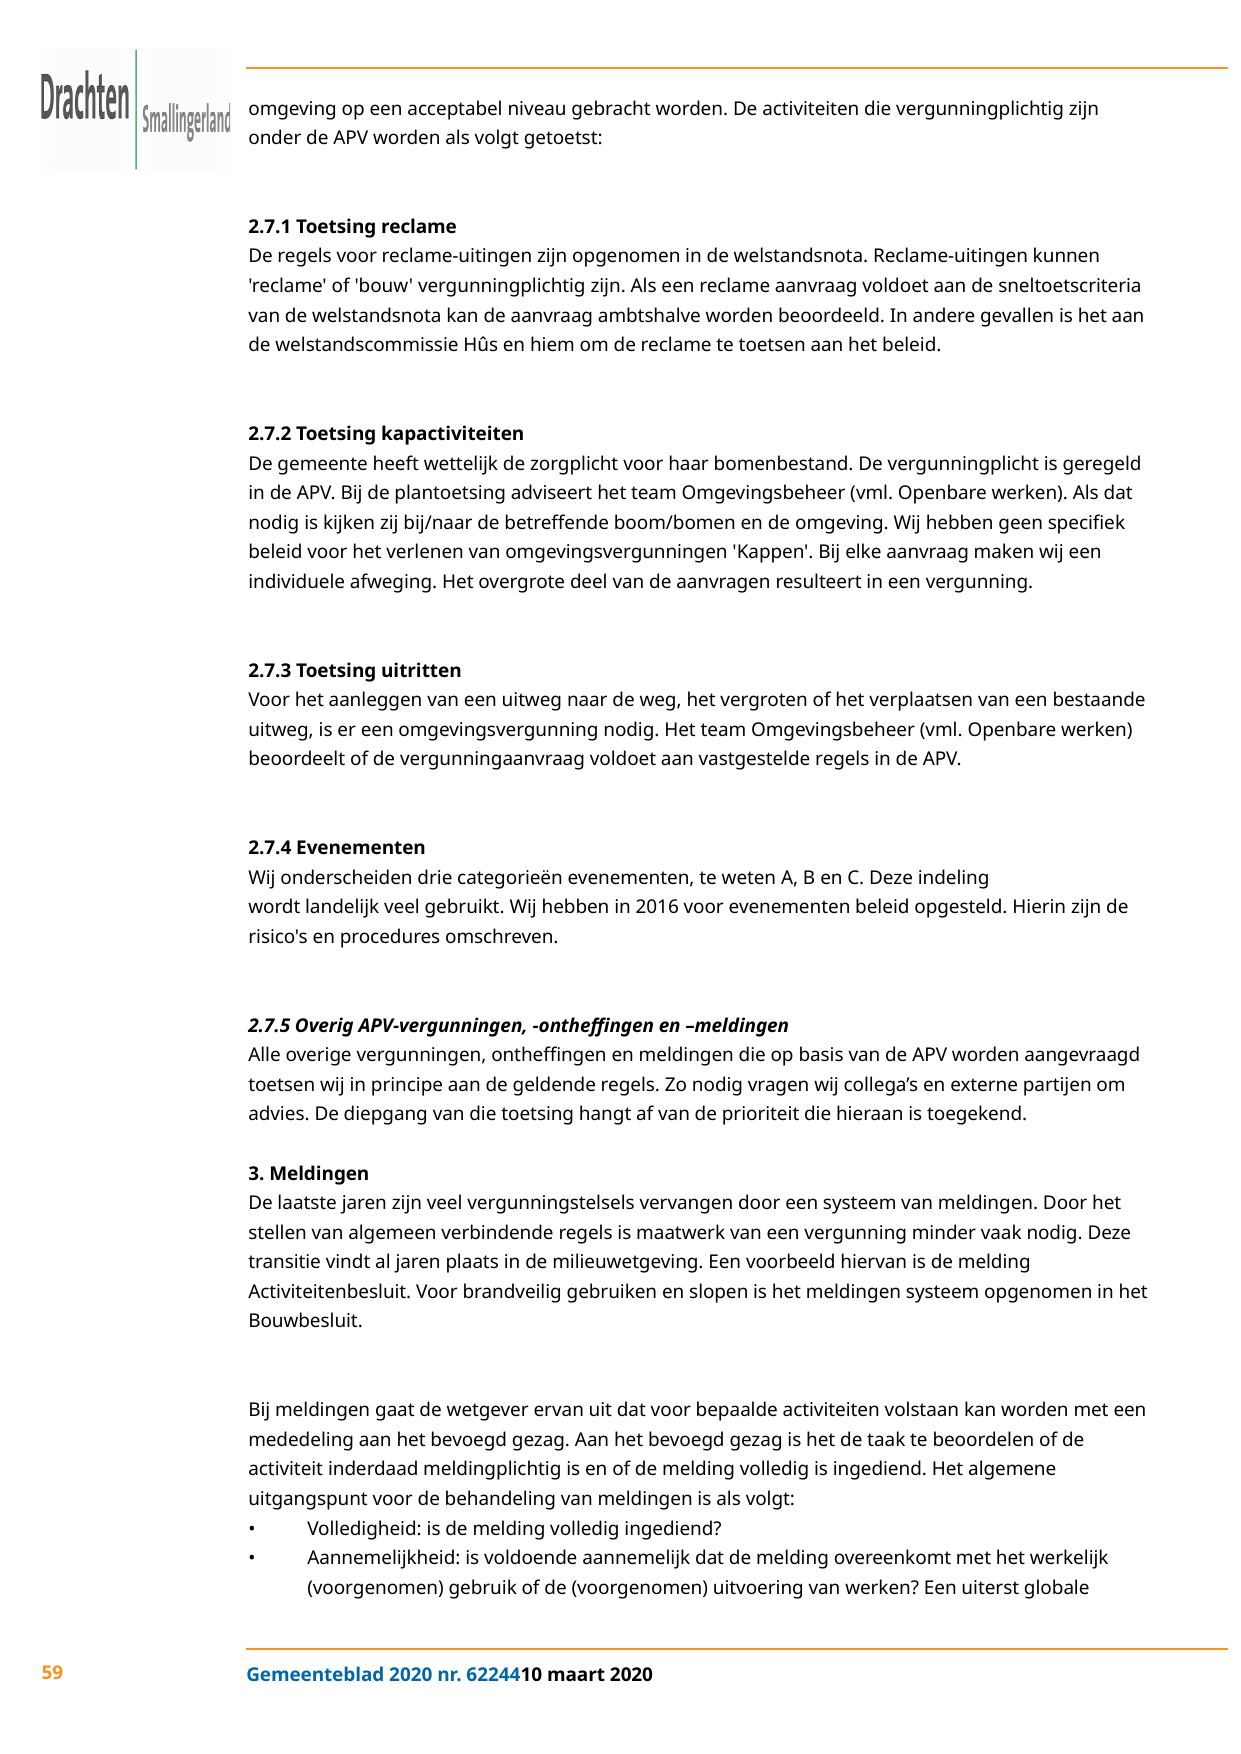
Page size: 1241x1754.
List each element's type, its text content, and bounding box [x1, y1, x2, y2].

text omgeving op een acceptabel niveau gebracht worden. De activiteiten die vergunningplichtig zijn onder de APV worden als volgt getoetst: [248, 95, 1152, 150]
text De regels voor reclame-uitingen zijn opgenomen in de welstandsnota. Reclame-uitingen kunnen 'reclame' of 'bouw' vergunningplichtig zijn. Als een reclame aanvraag voldoet aan de sneltoetscriteria van de welstandsnota kan de aanvraag ambtshalve worden beoordeeld. In andere gevallen is het aan de welstandscommissie Hûs en hiem om de reclame te toetsen aan het beleid. [248, 243, 1152, 357]
list Volledigheid: is de melding volledig ingediend? [248, 1515, 1152, 1541]
text De gemeente heeft wettelijk de zorgplicht voor haar bomenbestand. De vergunningplicht is geregeld in de APV. Bij de plantoetsing adviseert het team Omgevingsbeheer (vml. Openbare werken). Als dat nodig is kijken zij bij/naar de betreffende boom/bomen en de omgeving. Wij hebben geen specifiek beleid voor het verlenen van omgevingsvergunningen 'Kappen'. Bij elke aanvraag maken wij een individuele afweging. Het overgrote deel van de aanvragen resulteert in een vergunning. [248, 450, 1152, 594]
text De laatste jaren zijn veel vergunningstelsels vervangen door een systeem van meldingen. Door het stellen van algemeen verbindende regels is maatwerk van een vergunning minder vaak nodig. Deze transitie vindt al jaren plaats in de milieuwetgeving. Een voorbeeld hiervan is de melding Activiteitenbesluit. Voor brandveilig gebruiken en slopen is het meldingen systeem opgenomen in het Bouwbesluit. [248, 1189, 1152, 1333]
text 2.7.5 Overig APV-vergunningen, -ontheffingen en –meldingen [248, 1012, 1152, 1038]
text 2.7.3 Toetsing uitritten [248, 657, 1152, 683]
text Wij onderscheiden drie categorieën evenementen, te weten A, B en C. Deze indeling [248, 864, 1152, 890]
text Voor het aanleggen van een uitweg naar de weg, het vergroten of het verplaatsen van een bestaande uitweg, is er een omgevingsvergunning nodig. Het team Omgevingsbeheer (vml. Openbare werken) beoordeelt of de vergunningaanvraag voldoet aan vastgestelde regels in de APV. [248, 686, 1152, 771]
list Aannemelijkheid: is voldoende aannemelijk dat de melding overeenkomt met het werkelijk (voorgenomen) gebruik of de (voorgenomen) uitvoering van werken? Een uiterst globale [248, 1544, 1152, 1600]
text 2.7.4 Evenementen [248, 834, 1152, 860]
text Alle overige vergunningen, ontheffingen en meldingen die op basis van de APV worden aangevraagd toetsen wij in principe aan de geldende regels. Zo nodig vragen wij collega’s en externe partijen om advies. De diepgang van die toetsing hangt af van de prioriteit die hieraan is toegekend. [248, 1041, 1152, 1126]
text 2.7.1 Toetsing reclame [248, 213, 1152, 239]
text wordt landelijk veel gebruikt. Wij hebben in 2016 voor evenementen beleid opgesteld. Hierin zijn de risico's en procedures omschreven. [248, 893, 1152, 949]
text Bij meldingen gaat de wetgever ervan uit dat voor bepaalde activiteiten volstaan kan worden met een mededeling aan het bevoegd gezag. Aan het bevoegd gezag is het de taak te beoordelen of de activiteit inderdaad meldingplichtig is en of de melding volledig is ingediend. Het algemene uitgangspunt voor de behandeling van meldingen is als volgt: [248, 1396, 1152, 1511]
picture [41, 47, 231, 172]
text 3. Meldingen [248, 1160, 1152, 1186]
text 2.7.2 Toetsing kapactiviteiten [248, 420, 1152, 446]
